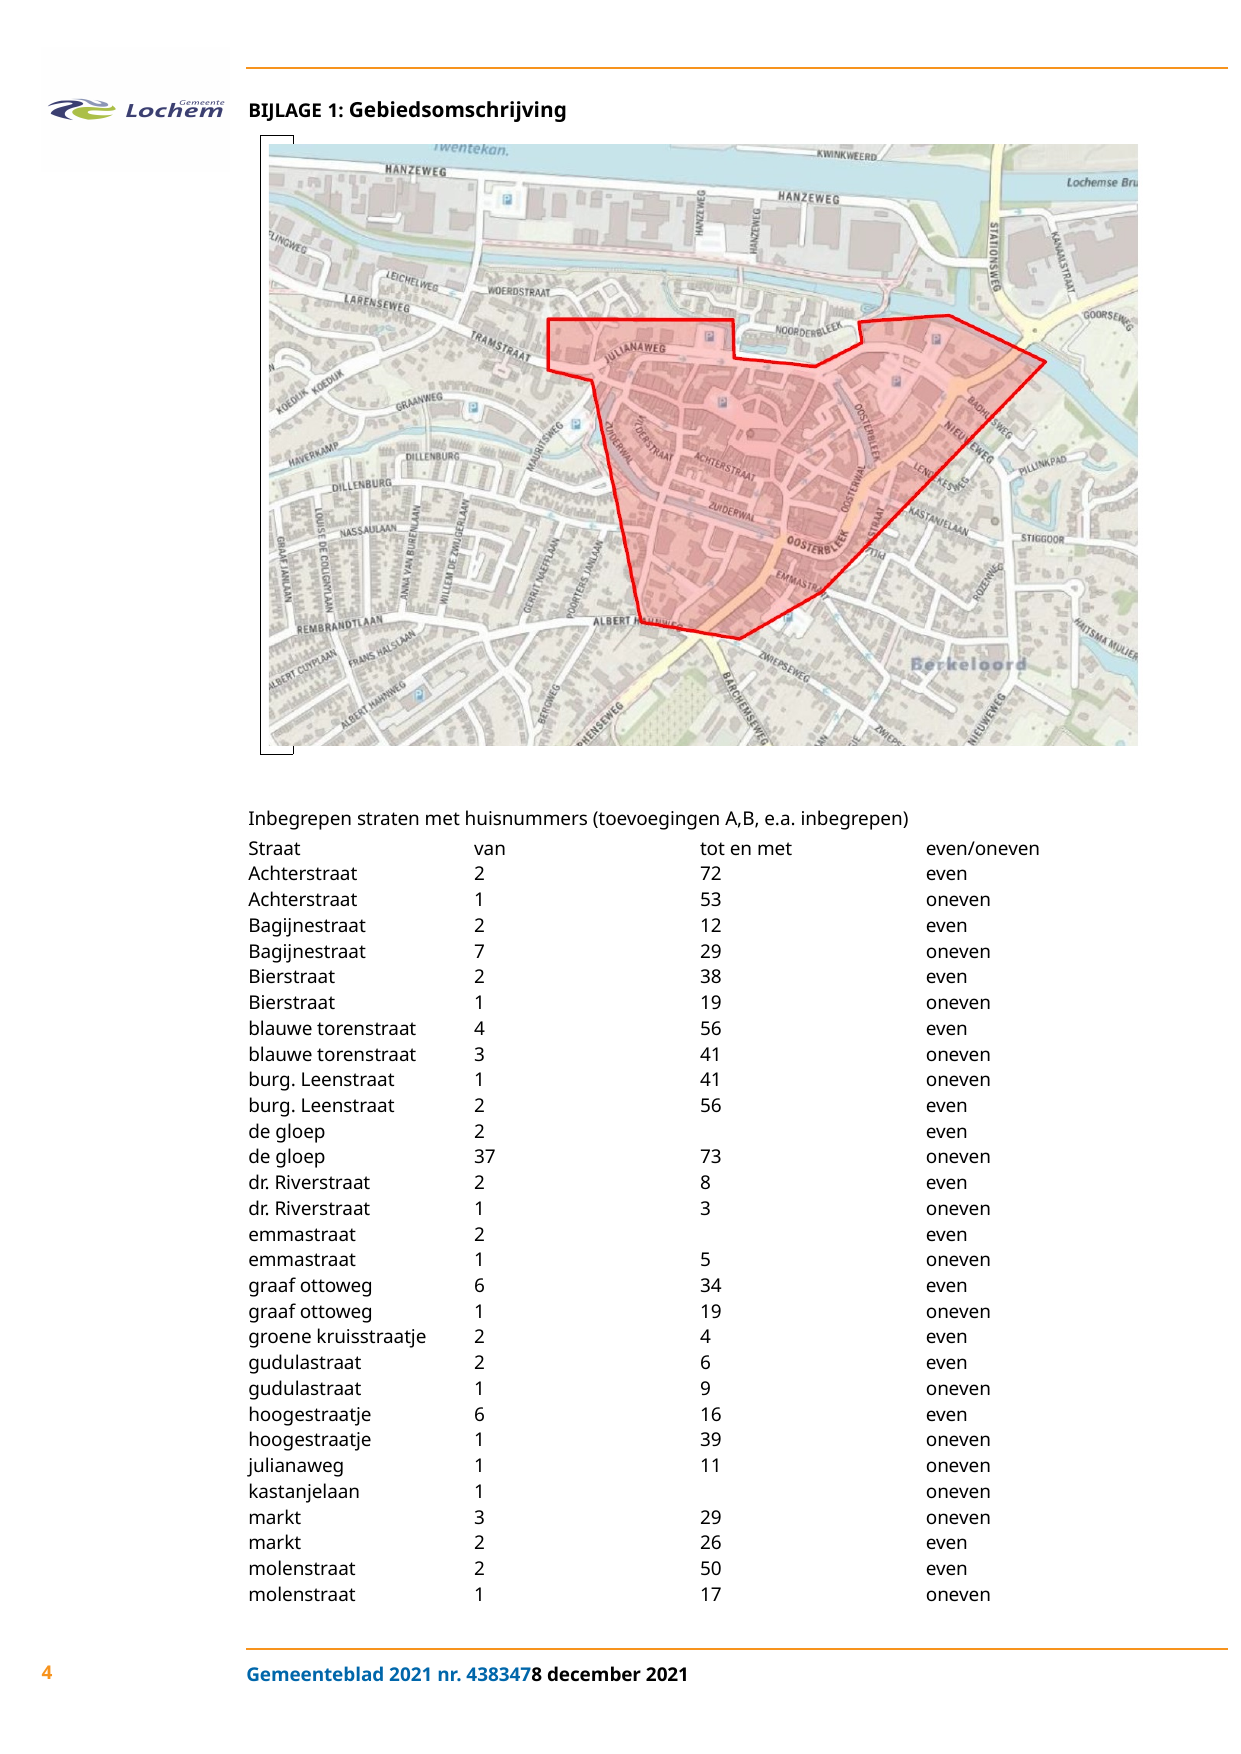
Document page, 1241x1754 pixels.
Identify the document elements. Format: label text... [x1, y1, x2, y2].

table_cell 1 [474, 1453, 700, 1478]
table_cell 4 [700, 1324, 926, 1349]
table_cell oneven [926, 989, 1152, 1015]
table_cell 2 [474, 861, 700, 886]
table_cell even [926, 1555, 1152, 1581]
table_cell 41 [700, 1041, 926, 1066]
table_cell Bagijnestraat [248, 912, 474, 938]
table_cell 1 [474, 1581, 700, 1607]
text Inbegrepen straten met huisnummers (toevoegingen A,B, e.a. inbegrepen) [248, 805, 1152, 831]
table_cell groene kruisstraatje [248, 1324, 474, 1349]
table_cell 6 [474, 1272, 700, 1298]
table_cell de gloep [248, 1144, 474, 1169]
table_cell Bierstraat [248, 964, 474, 989]
table_cell 2 [474, 912, 700, 938]
table_cell de gloep [248, 1118, 474, 1144]
table_cell 73 [700, 1144, 926, 1169]
table_cell markt [248, 1530, 474, 1555]
table_cell 16 [700, 1401, 926, 1427]
table_cell 2 [474, 1092, 700, 1118]
table_cell 2 [474, 1221, 700, 1247]
table_cell emmastraat [248, 1247, 474, 1272]
table_cell 56 [700, 1015, 926, 1041]
table_cell hoogestraatje [248, 1427, 474, 1452]
table_cell gudulastraat [248, 1375, 474, 1401]
table_cell 1 [474, 1478, 700, 1504]
table_cell oneven [926, 1041, 1152, 1066]
table_cell oneven [926, 1298, 1152, 1324]
table_cell 3 [474, 1041, 700, 1066]
table_cell even [926, 912, 1152, 938]
table_cell 1 [474, 1427, 700, 1452]
table_cell 29 [700, 1504, 926, 1529]
table_cell 2 [474, 964, 700, 989]
table_cell 1 [474, 1195, 700, 1221]
table_cell blauwe torenstraat [248, 1015, 474, 1041]
table_cell oneven [926, 1581, 1152, 1607]
table_cell even [926, 1324, 1152, 1349]
table_cell 1 [474, 886, 700, 912]
table_cell 38 [700, 964, 926, 989]
text BIJLAGE 1: Gebiedsomschrijving [248, 95, 1152, 123]
table_cell 53 [700, 886, 926, 912]
table_cell 12 [700, 912, 926, 938]
table_cell gudulastraat [248, 1350, 474, 1375]
table_cell oneven [926, 1144, 1152, 1169]
table_cell graaf ottoweg [248, 1298, 474, 1324]
table_cell graaf ottoweg [248, 1272, 474, 1298]
table_cell 11 [700, 1453, 926, 1478]
table_cell oneven [926, 1195, 1152, 1221]
table_cell Achterstraat [248, 886, 474, 912]
table_cell blauwe torenstraat [248, 1041, 474, 1066]
picture [268, 144, 1155, 746]
table_cell 2 [474, 1324, 700, 1349]
table_cell 1 [474, 1247, 700, 1272]
table_cell 2 [474, 1530, 700, 1555]
table_cell 41 [700, 1066, 926, 1092]
table_cell burg. Leenstraat [248, 1092, 474, 1118]
table_cell 7 [474, 938, 700, 963]
table_cell 56 [700, 1092, 926, 1118]
table_cell 6 [700, 1350, 926, 1375]
table_cell Bierstraat [248, 989, 474, 1015]
table_cell burg. Leenstraat [248, 1066, 474, 1092]
table_cell even [926, 1401, 1152, 1427]
table_header tot en met [700, 835, 926, 861]
table_cell oneven [926, 938, 1152, 963]
table_cell even [926, 1221, 1152, 1247]
table_cell 8 [700, 1169, 926, 1195]
table_cell even [926, 1530, 1152, 1555]
table_cell [700, 1118, 926, 1144]
table_cell oneven [926, 1453, 1152, 1478]
table_cell hoogestraatje [248, 1401, 474, 1427]
table_cell 4 [474, 1015, 700, 1041]
table_cell even [926, 1350, 1152, 1375]
table_cell 19 [700, 1298, 926, 1324]
table_cell markt [248, 1504, 474, 1529]
table_cell oneven [926, 1375, 1152, 1401]
table_cell 2 [474, 1169, 700, 1195]
table_cell oneven [926, 1066, 1152, 1092]
table_cell 1 [474, 989, 700, 1015]
table_header Straat [248, 835, 474, 861]
table_cell emmastraat [248, 1221, 474, 1247]
table_cell even [926, 861, 1152, 886]
table_cell 19 [700, 989, 926, 1015]
table_cell 5 [700, 1247, 926, 1272]
table_cell 1 [474, 1298, 700, 1324]
table_cell 3 [700, 1195, 926, 1221]
table_cell oneven [926, 1247, 1152, 1272]
table_cell even [926, 1272, 1152, 1298]
table_cell 39 [700, 1427, 926, 1452]
table_cell [700, 1478, 926, 1504]
table_cell kastanjelaan [248, 1478, 474, 1504]
table_cell dr. Riverstraat [248, 1169, 474, 1195]
table_cell molenstraat [248, 1555, 474, 1581]
table_cell oneven [926, 1478, 1152, 1504]
table_cell even [926, 1092, 1152, 1118]
table_cell [700, 1221, 926, 1247]
table_cell julianaweg [248, 1453, 474, 1478]
table_cell even [926, 1169, 1152, 1195]
table_cell oneven [926, 886, 1152, 912]
table_cell 6 [474, 1401, 700, 1427]
table_cell 50 [700, 1555, 926, 1581]
table_cell 2 [474, 1555, 700, 1581]
table_cell 3 [474, 1504, 700, 1529]
table_cell even [926, 964, 1152, 989]
table_cell even [926, 1118, 1152, 1144]
table_cell oneven [926, 1504, 1152, 1529]
table_cell molenstraat [248, 1581, 474, 1607]
table_cell 29 [700, 938, 926, 963]
table_cell even [926, 1015, 1152, 1041]
picture [41, 47, 231, 172]
table_cell 17 [700, 1581, 926, 1607]
table_header van [474, 835, 700, 861]
table_cell 26 [700, 1530, 926, 1555]
table_cell dr. Riverstraat [248, 1195, 474, 1221]
table_cell 9 [700, 1375, 926, 1401]
table_cell 2 [474, 1118, 700, 1144]
table_cell 37 [474, 1144, 700, 1169]
table_cell oneven [926, 1427, 1152, 1452]
table_cell 72 [700, 861, 926, 886]
table_header even/oneven [926, 835, 1152, 861]
table_cell 1 [474, 1066, 700, 1092]
table_cell 34 [700, 1272, 926, 1298]
table_cell 1 [474, 1375, 700, 1401]
table_cell Achterstraat [248, 861, 474, 886]
table_cell Bagijnestraat [248, 938, 474, 963]
table_cell 2 [474, 1350, 700, 1375]
